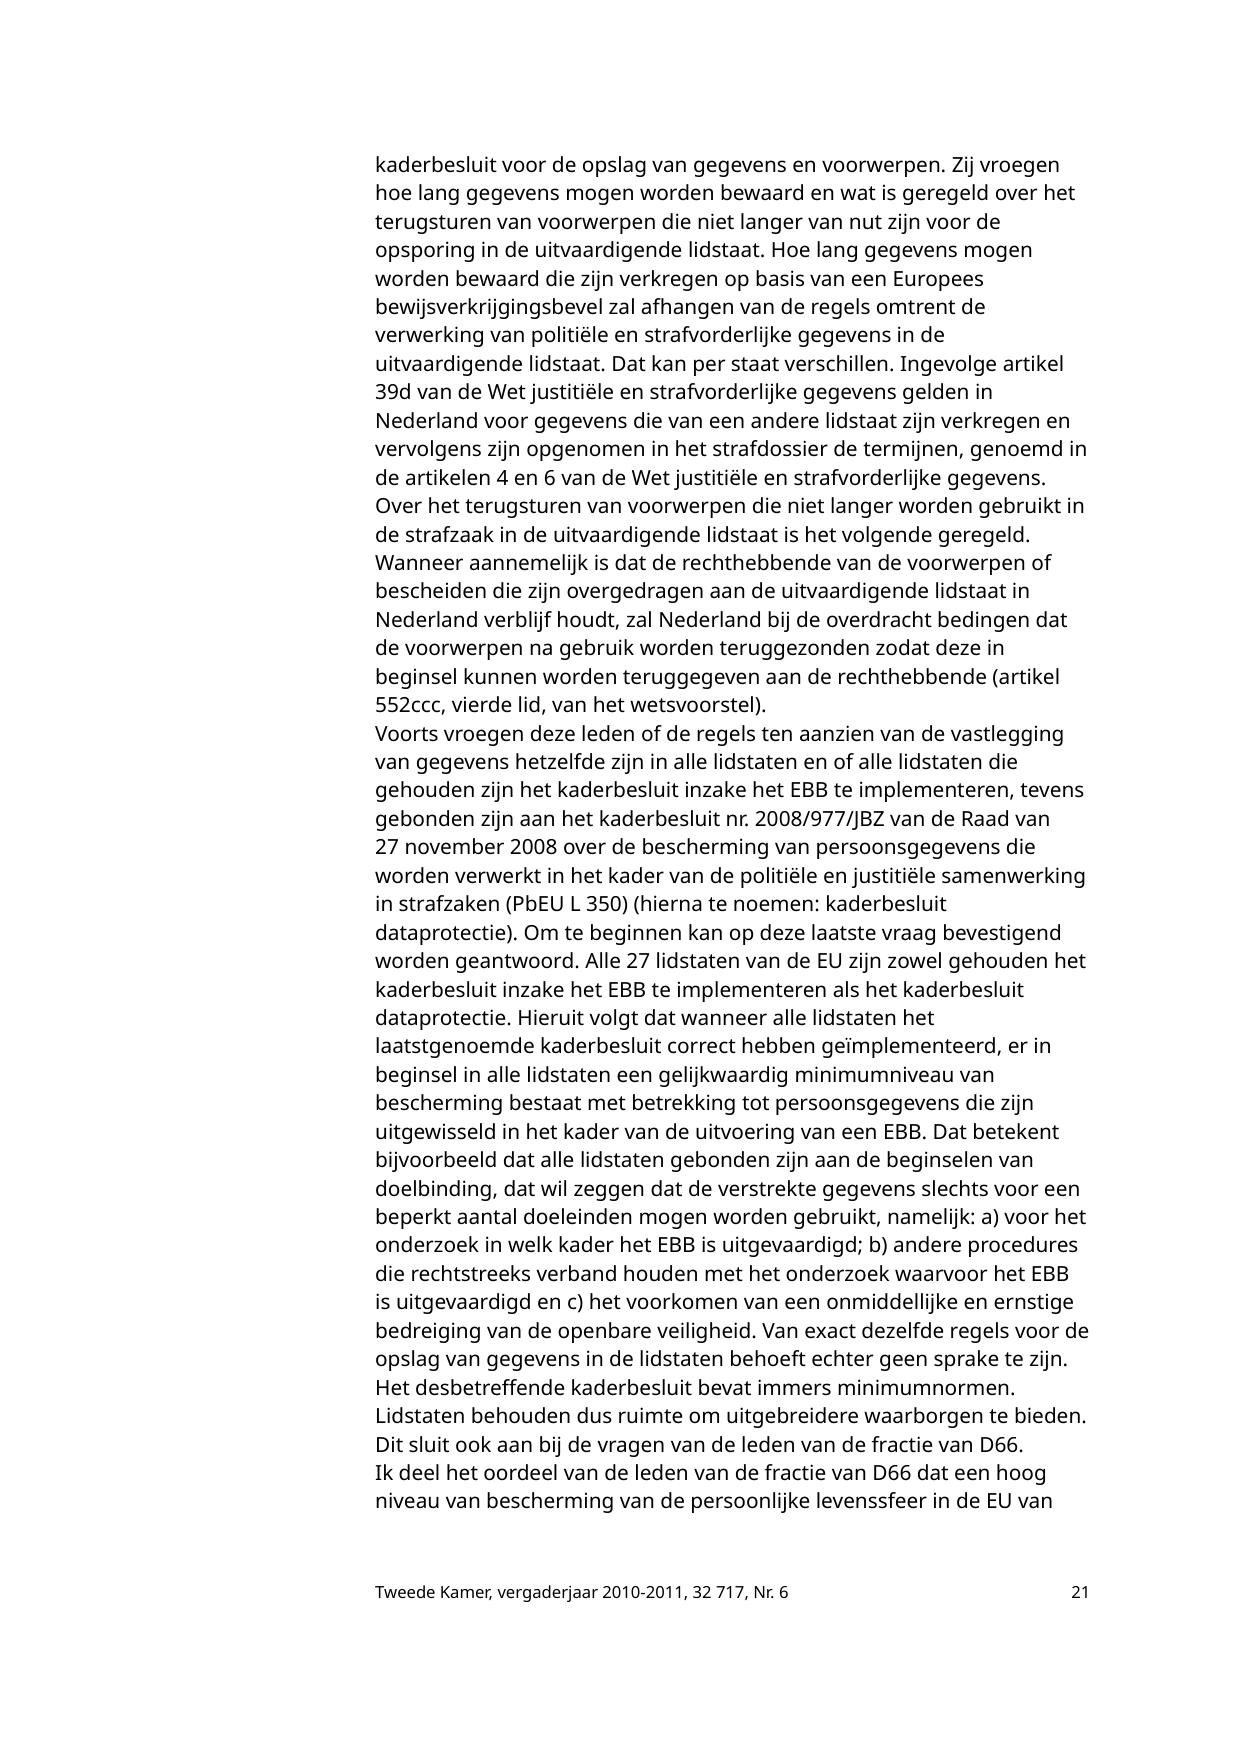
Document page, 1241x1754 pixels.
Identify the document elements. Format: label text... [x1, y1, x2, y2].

text Voorts vroegen deze leden of de regels ten aanzien van de vastlegging van gegevens hetzelfde zijn in alle lidstaten en of alle lidstaten die gehouden zijn het kaderbesluit inzake het EBB te implementeren, tevens gebonden zijn aan het kaderbesluit nr. 2008/977/JBZ van de Raad van 27 november 2008 over de bescherming van persoonsgegevens die worden verwerkt in het kader van de politiële en justitiële samenwerking in strafzaken (PbEU L 350) (hierna te noemen: kaderbesluit dataprotectie). Om te beginnen kan op deze laatste vraag bevestigend worden geantwoord. Alle 27 lidstaten van de EU zijn zowel gehouden het kaderbesluit inzake het EBB te implementeren als het kaderbesluit dataprotectie. Hieruit volgt dat wanneer alle lidstaten het laatstgenoemde kaderbesluit correct hebben geïmplementeerd, er in beginsel in alle lidstaten een gelijkwaardig minimumniveau van bescherming bestaat met betrekking tot persoonsgegevens die zijn uitgewisseld in het kader van de uitvoering van een EBB. Dat betekent bijvoorbeeld dat alle lidstaten gebonden zijn aan de beginselen van doelbinding, dat wil zeggen dat de verstrekte gegevens slechts voor een beperkt aantal doeleinden mogen worden gebruikt, namelijk: a) voor het onderzoek in welk kader het EBB is uitgevaardigd; b) andere procedures die rechtstreeks verband houden met het onderzoek waarvoor het EBB is uitgevaardigd en c) het voorkomen van een onmiddellijke en ernstige bedreiging van de openbare veiligheid. Van exact dezelfde regels voor de opslag van gegevens in de lidstaten behoeft echter geen sprake te zijn. Het desbetreffende kaderbesluit bevat immers minimumnormen. Lidstaten behouden dus ruimte om uitgebreidere waarborgen te bieden. Dit sluit ook aan bij de vragen van de leden van de fractie van D66. [375, 719, 1090, 1458]
text kaderbesluit voor de opslag van gegevens en voorwerpen. Zij vroegen hoe lang gegevens mogen worden bewaard en wat is geregeld over het terugsturen van voorwerpen die niet langer van nut zijn voor de opsporing in de uitvaardigende lidstaat. Hoe lang gegevens mogen worden bewaard die zijn verkregen op basis van een Europees bewijsverkrijgingsbevel zal afhangen van de regels omtrent de verwerking van politiële en strafvorderlijke gegevens in de uitvaardigende lidstaat. Dat kan per staat verschillen. Ingevolge artikel 39d van de Wet justitiële en strafvorderlijke gegevens gelden in Nederland voor gegevens die van een andere lidstaat zijn verkregen en vervolgens zijn opgenomen in het strafdossier de termijnen, genoemd in de artikelen 4 en 6 van de Wet justitiële en strafvorderlijke gegevens. [375, 150, 1090, 491]
text Over het terugsturen van voorwerpen die niet langer worden gebruikt in de strafzaak in de uitvaardigende lidstaat is het volgende geregeld. Wanneer aannemelijk is dat de rechthebbende van de voorwerpen of bescheiden die zijn overgedragen aan de uitvaardigende lidstaat in Nederland verblijf houdt, zal Nederland bij de overdracht bedingen dat de voorwerpen na gebruik worden teruggezonden zodat deze in beginsel kunnen worden teruggegeven aan de rechthebbende (artikel 552ccc, vierde lid, van het wetsvoorstel). [375, 491, 1090, 719]
text Ik deel het oordeel van de leden van de fractie van D66 dat een hoog niveau van bescherming van de persoonlijke levenssfeer in de EU van [375, 1458, 1090, 1515]
